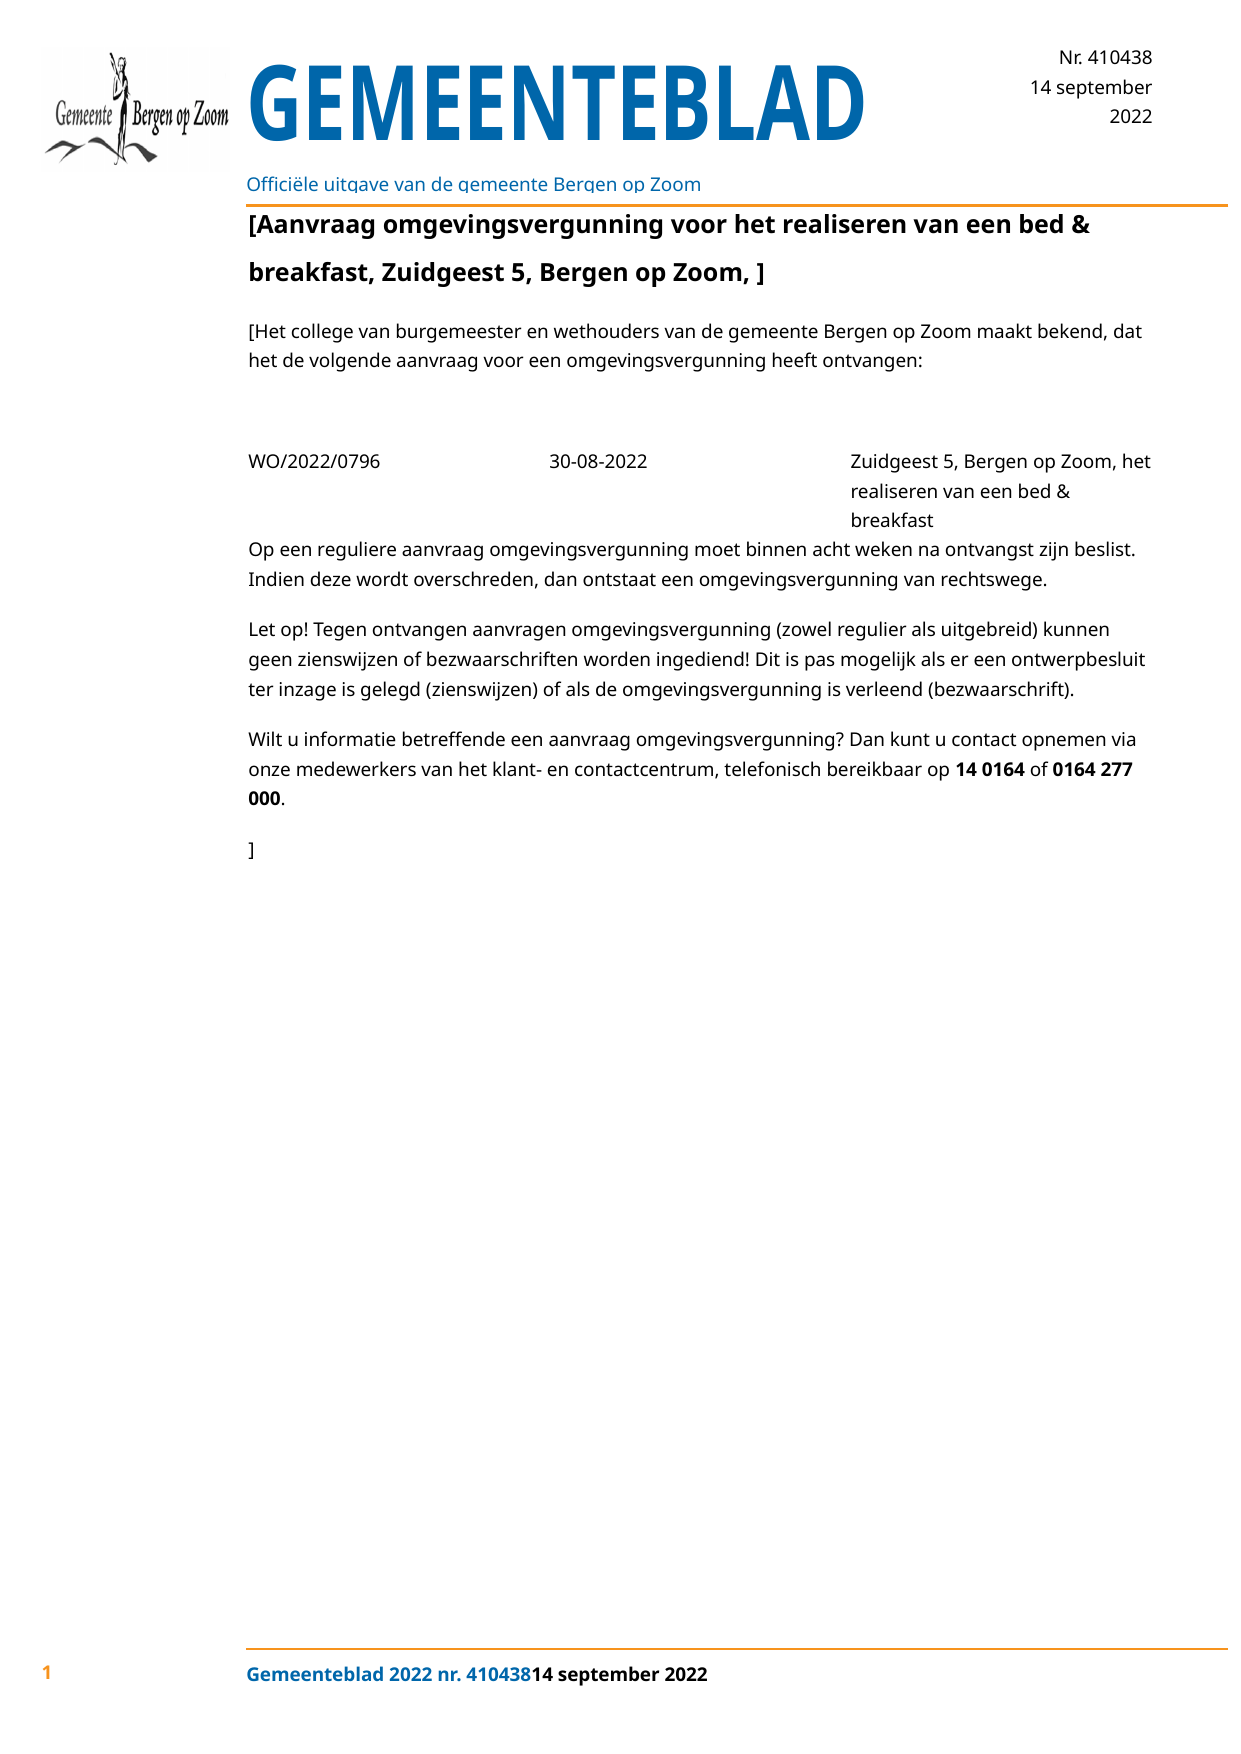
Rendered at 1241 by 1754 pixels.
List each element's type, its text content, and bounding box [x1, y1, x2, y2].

text Op een reguliere aanvraag omgevingsvergunning moet binnen acht weken na ontvangst zijn beslist. Indien deze wordt overschreden, dan ontstaat een omgevingsvergunning van rechtswege. [248, 537, 1152, 592]
text Wilt u informatie betreffende een aanvraag omgevingsvergunning? Dan kunt u contact opnemen via onze medewerkers van het klant- en contactcentrum, telefonisch bereikbaar op 14 0164 of 0164 277 000. [248, 726, 1152, 811]
text ] [248, 836, 1152, 861]
text [Het college van burgemeester en wethouders van de gemeente Bergen op Zoom maakt bekend, dat het de volgende aanvraag voor een omgevingsvergunning heeft ontvangen: [248, 318, 1152, 373]
table_header Zuidgeest 5, Bergen op Zoom, het realiseren van een bed & breakfast [850, 449, 1152, 533]
table_header WO/2022/0796 [248, 449, 549, 533]
table_header 30-08-2022 [549, 449, 850, 533]
text Let op! Tegen ontvangen aanvragen omgevingsvergunning (zowel regulier als uitgebreid) kunnen geen zienswijzen of bezwaarschriften worden ingediend! Dit is pas mogelijk als er een ontwerpbesluit ter inzage is gelegd (zienswijzen) of als de omgevingsvergunning is verleend (bezwaarschrift). [248, 617, 1152, 701]
text [Aanvraag omgevingsvergunning voor het realiseren van een bed & breakfast, Zuidgeest 5, Bergen op Zoom, ] [248, 207, 1152, 288]
picture [41, 47, 231, 172]
